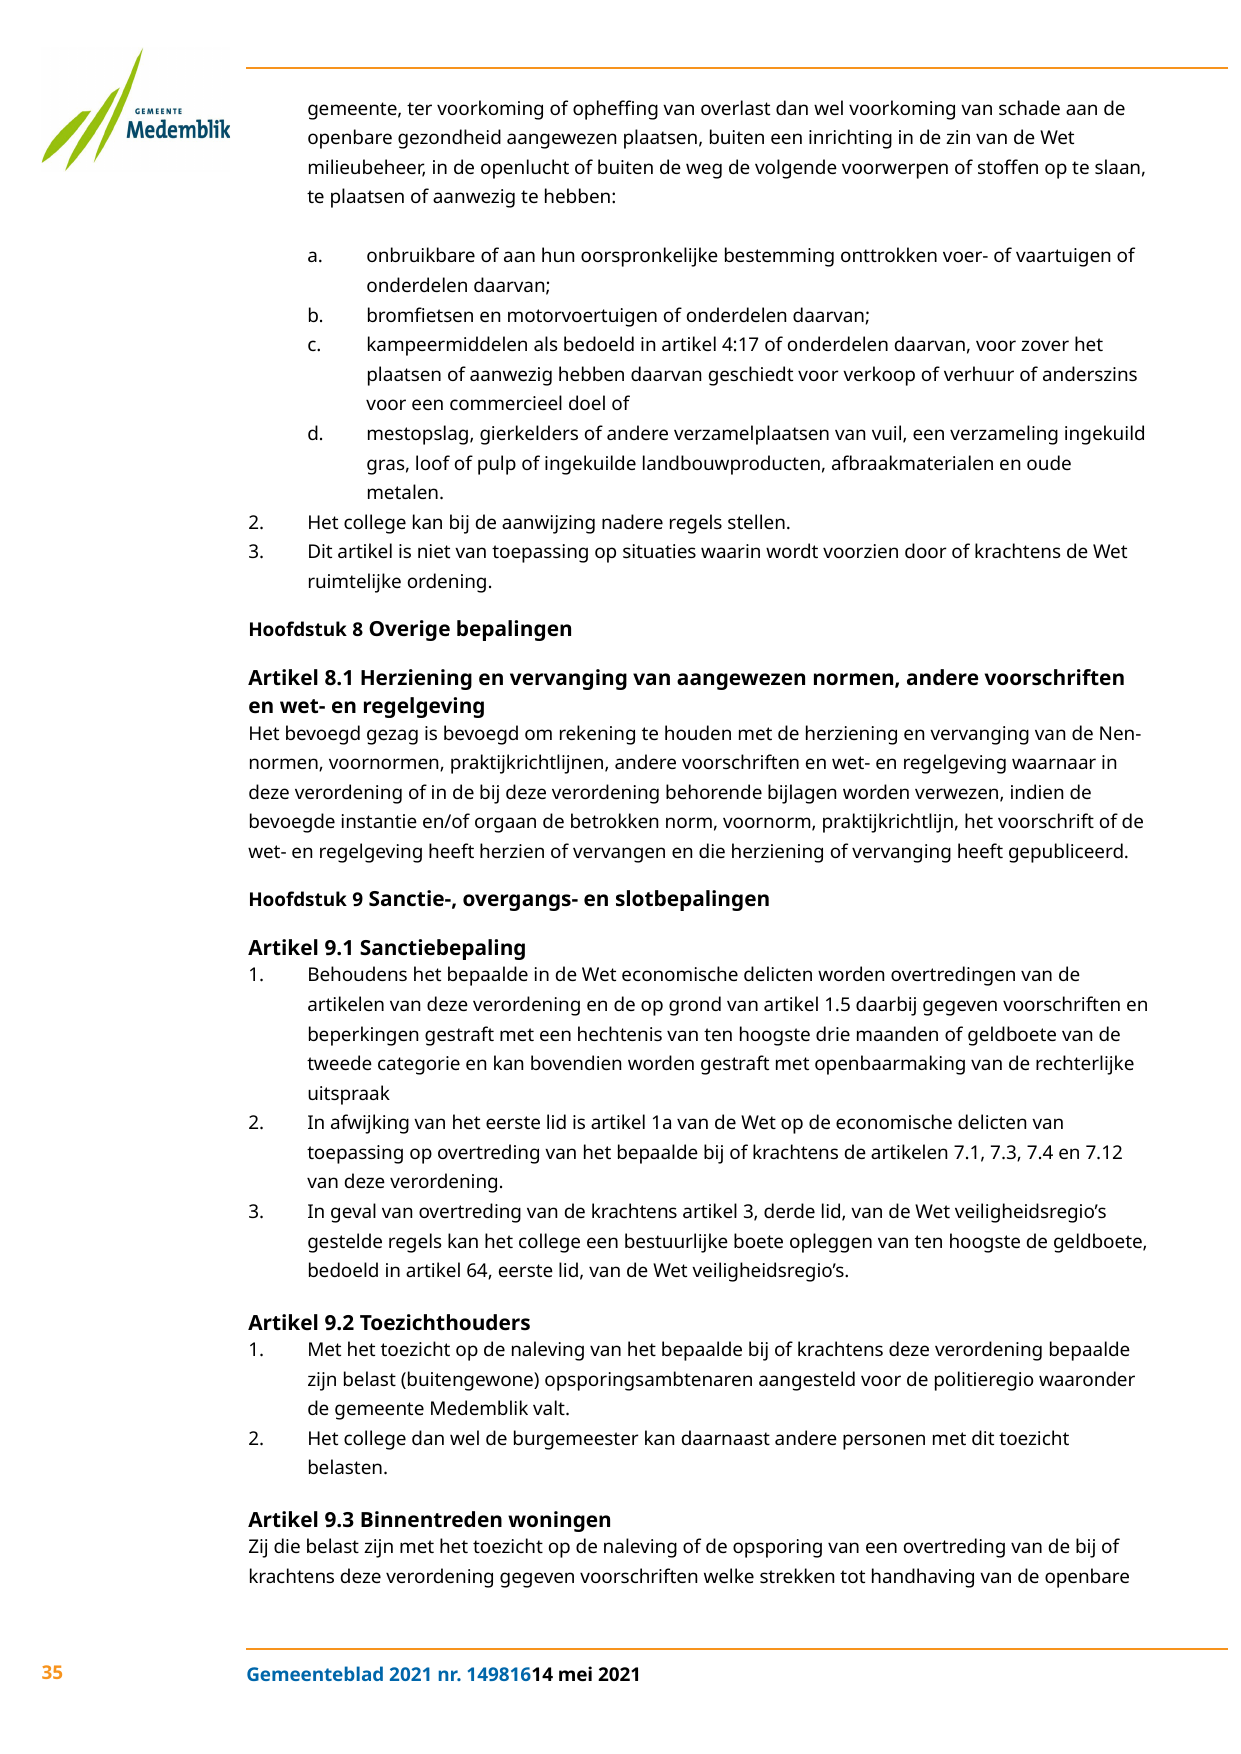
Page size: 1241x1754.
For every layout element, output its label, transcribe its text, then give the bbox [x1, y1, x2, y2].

list Behoudens het bepaalde in de Wet economische delicten worden overtredingen van de artikelen van deze verordening en de op grond van artikel 1.5 daarbij gegeven voorschriften en beperkingen gestraft met een hechtenis van ten hoogste drie maanden of geldboete van de tweede categorie en kan bovendien worden gestraft met openbaarmaking van de rechterlijke uitspraak [248, 962, 1152, 1106]
list Dit artikel is niet van toepassing op situaties waarin wordt voorzien door of krachtens de Wet ruimtelijke ordening. [248, 538, 1152, 594]
list onbruikbare of aan hun oorspronkelijke bestemming onttrokken voer- of vaartuigen of onderdelen daarvan; [307, 243, 1152, 298]
text Hoofdstuk 9 Sanctie-, overgangs- en slotbepalingen [248, 884, 1152, 912]
list In afwijking van het eerste lid is artikel 1a van de Wet op de economische delicten van toepassing op overtreding van het bepaalde bij of krachtens de artikelen 7.1, 7.3, 7.4 en 7.12 van deze verordening. [248, 1109, 1152, 1194]
text Artikel 9.1 Sanctiebepaling [248, 933, 1152, 962]
text Het bevoegd gezag is bevoegd om rekening te houden met de herziening en vervanging van de Nen-normen, voornormen, praktijkrichtlijnen, andere voorschriften en wet- en regelgeving waarnaar in deze verordening of in de bij deze verordening behorende bijlagen worden verwezen, indien de bevoegde instantie en/of orgaan de betrokken norm, voornorm, praktijkrichtlijn, het voorschrift of de wet- en regelgeving heeft herzien of vervangen en die herziening of vervanging heeft gepubliceerd. [248, 720, 1152, 864]
text Zij die belast zijn met het toezicht op de naleving of de opsporing van een overtreding van de bij of krachtens deze verordening gegeven voorschriften welke strekken tot handhaving van de openbare [248, 1533, 1152, 1589]
text Artikel 8.1 Herziening en vervanging van aangewezen normen, andere voorschriften en wet- en regelgeving [248, 663, 1152, 720]
list In geval van overtreding van de krachtens artikel 3, derde lid, van de Wet veiligheidsregio’s gestelde regels kan het college een bestuurlijke boete opleggen van ten hoogste de geldboete, bedoeld in artikel 64, eerste lid, van de Wet veiligheidsregio’s. [248, 1198, 1152, 1283]
text Hoofdstuk 8 Overige bepalingen [248, 614, 1152, 642]
picture [41, 47, 231, 172]
text Artikel 9.3 Binnentreden woningen [248, 1505, 1152, 1533]
text Artikel 9.2 Toezichthouders [248, 1308, 1152, 1336]
list Het college dan wel de burgemeester kan daarnaast andere personen met dit toezicht belasten. [248, 1425, 1152, 1480]
list gemeente, ter voorkoming of opheffing van overlast dan wel voorkoming van schade aan de openbare gezondheid aangewezen plaatsen, buiten een inrichting in de zin van de Wet milieubeheer, in de openlucht of buiten de weg de volgende voorwerpen of stoffen op te slaan, te plaatsen of aanwezig te hebben: [248, 95, 1152, 209]
list mestopslag, gierkelders of andere verzamelplaatsen van vuil, een verzameling ingekuild gras, loof of pulp of ingekuilde landbouwproducten, afbraakmaterialen en oude metalen. [307, 420, 1152, 505]
list kampeermiddelen als bedoeld in artikel 4:17 of onderdelen daarvan, voor zover het plaatsen of aanwezig hebben daarvan geschiedt voor verkoop of verhuur of anderszins voor een commercieel doel of [307, 331, 1152, 416]
list Het college kan bij de aanwijzing nadere regels stellen. [248, 509, 1152, 535]
list bromfietsen en motorvoertuigen of onderdelen daarvan; [307, 302, 1152, 328]
list Met het toezicht op de naleving van het bepaalde bij of krachtens deze verordening bepaalde zijn belast (buitengewone) opsporingsambtenaren aangesteld voor de politieregio waaronder de gemeente Medemblik valt. [248, 1336, 1152, 1421]
